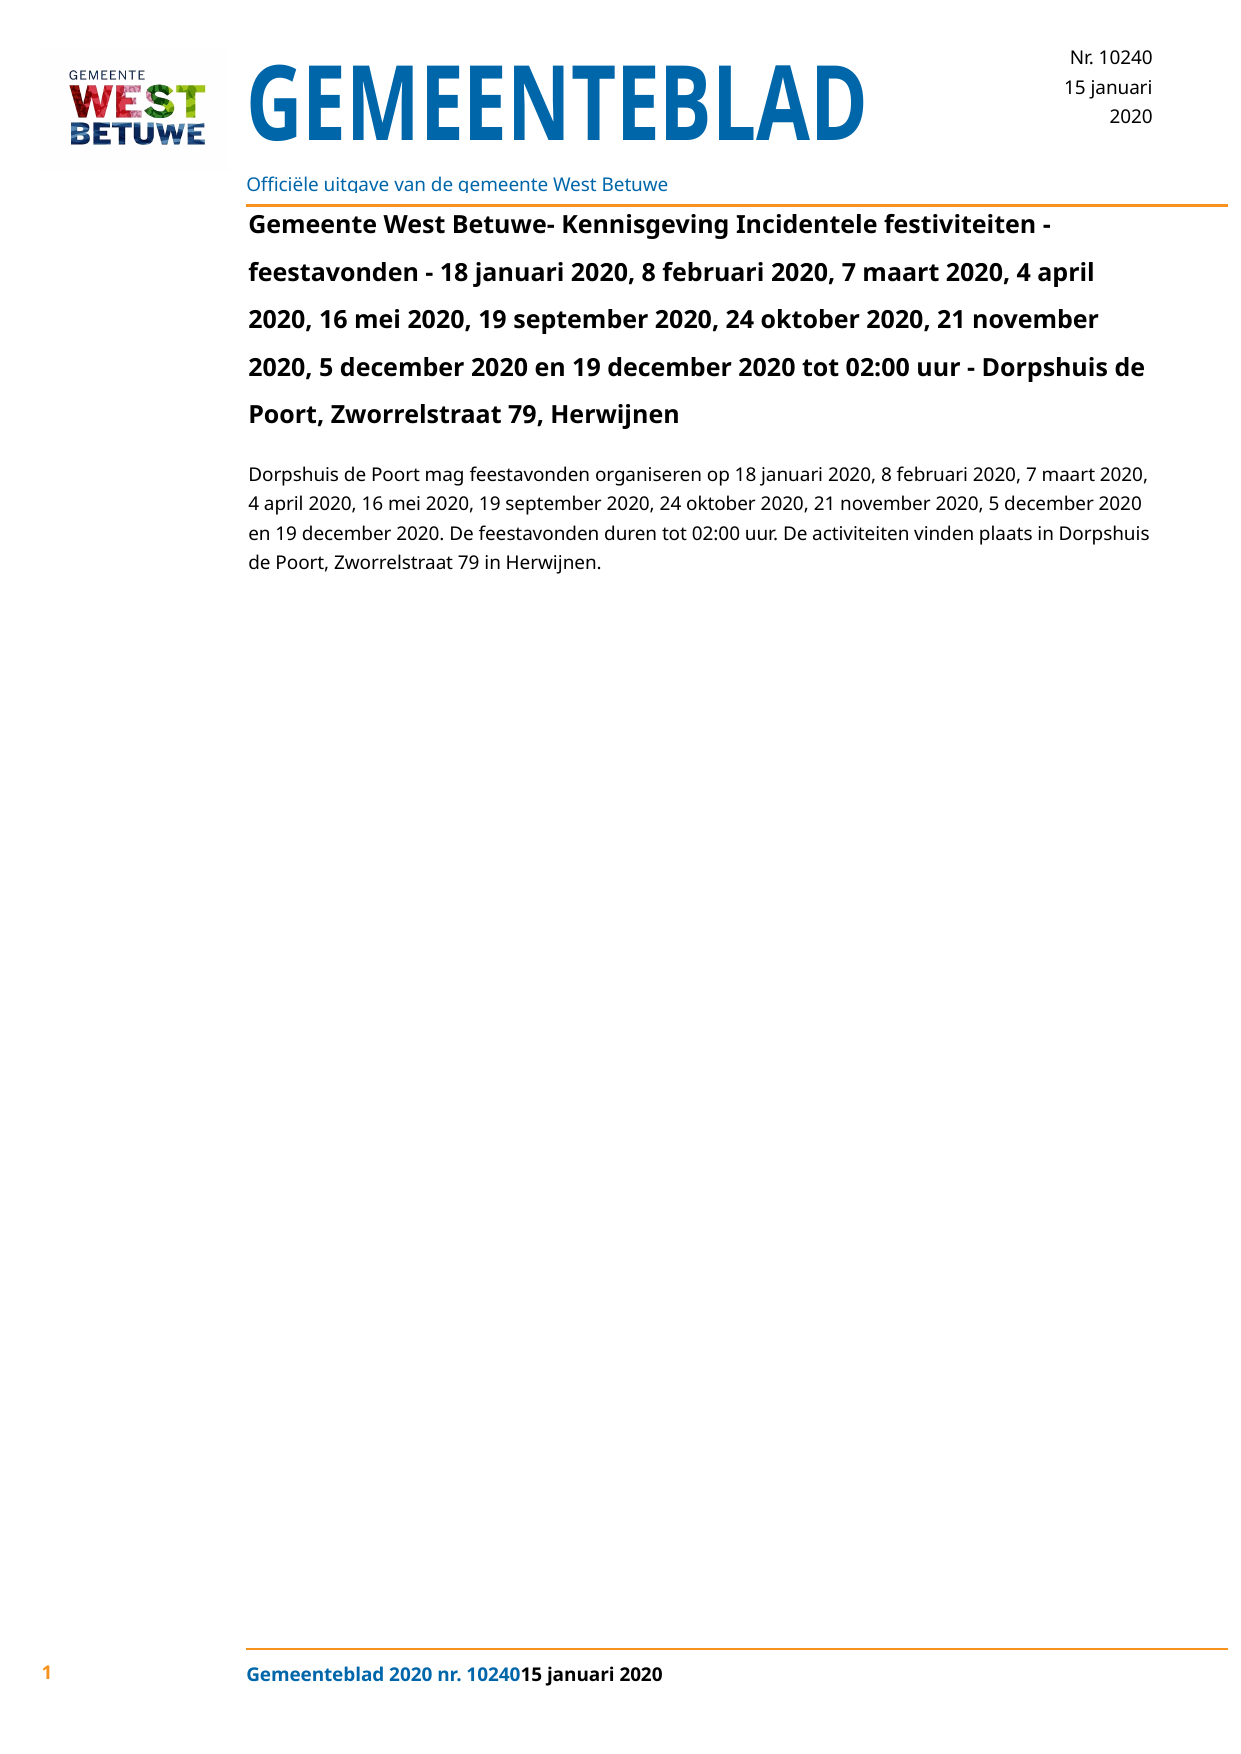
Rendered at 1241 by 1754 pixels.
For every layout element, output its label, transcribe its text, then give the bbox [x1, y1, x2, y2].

text Dorpshuis de Poort mag feestavonden organiseren op 18 januari 2020, 8 februari 2020, 7 maart 2020, 4 april 2020, 16 mei 2020, 19 september 2020, 24 oktober 2020, 21 november 2020, 5 december 2020 en 19 december 2020. De feestavonden duren tot 02:00 uur. De activiteiten vinden plaats in Dorpshuis de Poort, Zworrelstraat 79 in Herwijnen. [248, 461, 1152, 575]
picture [41, 47, 231, 172]
text Gemeente West Betuwe- Kennisgeving Incidentele festiviteiten - feestavonden - 18 januari 2020, 8 februari 2020, 7 maart 2020, 4 april 2020, 16 mei 2020, 19 september 2020, 24 oktober 2020, 21 november 2020, 5 december 2020 en 19 december 2020 tot 02:00 uur - Dorpshuis de Poort, Zworrelstraat 79, Herwijnen [248, 207, 1152, 431]
